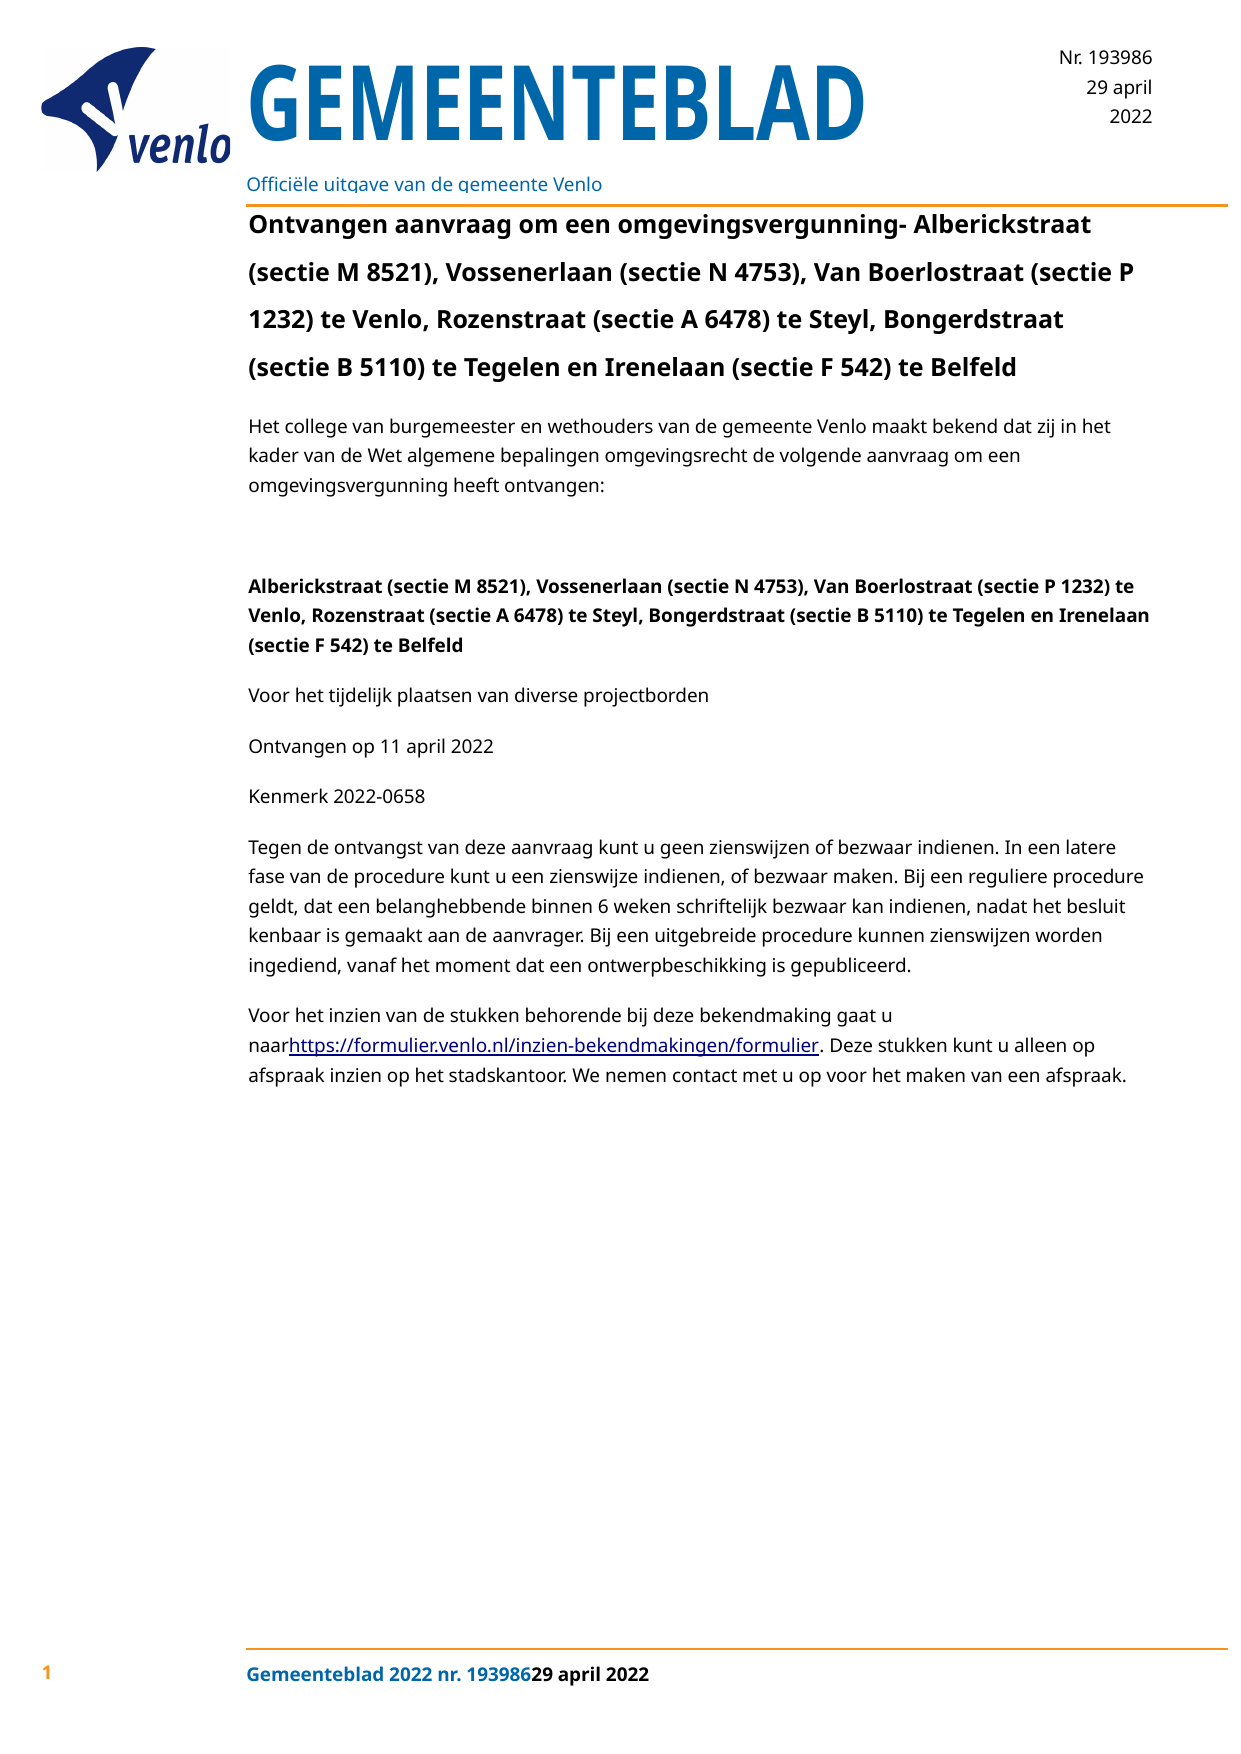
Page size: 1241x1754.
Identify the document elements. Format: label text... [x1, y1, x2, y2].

text Kenmerk 2022-0658 [248, 783, 1152, 809]
text Ontvangen aanvraag om een omgevingsvergunning- Alberickstraat (sectie M 8521), Vossenerlaan (sectie N 4753), Van Boerlostraat (sectie P 1232) te Venlo, Rozenstraat (sectie A 6478) te Steyl, Bongerdstraat (sectie B 5110) te Tegelen en Irenelaan (sectie F 542) te Belfeld [248, 207, 1152, 384]
text Alberickstraat (sectie M 8521), Vossenerlaan (sectie N 4753), Van Boerlostraat (sectie P 1232) te Venlo, Rozenstraat (sectie A 6478) te Steyl, Bongerdstraat (sectie B 5110) te Tegelen en Irenelaan (sectie F 542) te Belfeld [248, 573, 1152, 658]
text Het college van burgemeester en wethouders van de gemeente Venlo maakt bekend dat zij in het kader van de Wet algemene bepalingen omgevingsrecht de volgende aanvraag om een omgevingsvergunning heeft ontvangen: [248, 413, 1152, 498]
text Tegen de ontvangst van deze aanvraag kunt u geen zienswijzen of bezwaar indienen. In een latere fase van de procedure kunt u een zienswijze indienen, of bezwaar maken. Bij een reguliere procedure geldt, dat een belanghebbende binnen 6 weken schriftelijk bezwaar kan indienen, nadat het besluit kenbaar is gemaakt aan de aanvrager. Bij een uitgebreide procedure kunnen zienswijzen worden ingediend, vanaf het moment dat een ontwerpbeschikking is gepubliceerd. [248, 834, 1152, 978]
text Voor het inzien van de stukken behorende bij deze bekendmaking gaat u naarhttps://formulier.venlo.nl/inzien-bekendmakingen/formulier. Deze stukken kunt u alleen op afspraak inzien op het stadskantoor. We nemen contact met u op voor het maken van een afspraak. [248, 1003, 1152, 1088]
text Voor het tijdelijk plaatsen van diverse projectborden [248, 683, 1152, 708]
text Ontvangen op 11 april 2022 [248, 733, 1152, 759]
picture [41, 47, 231, 172]
